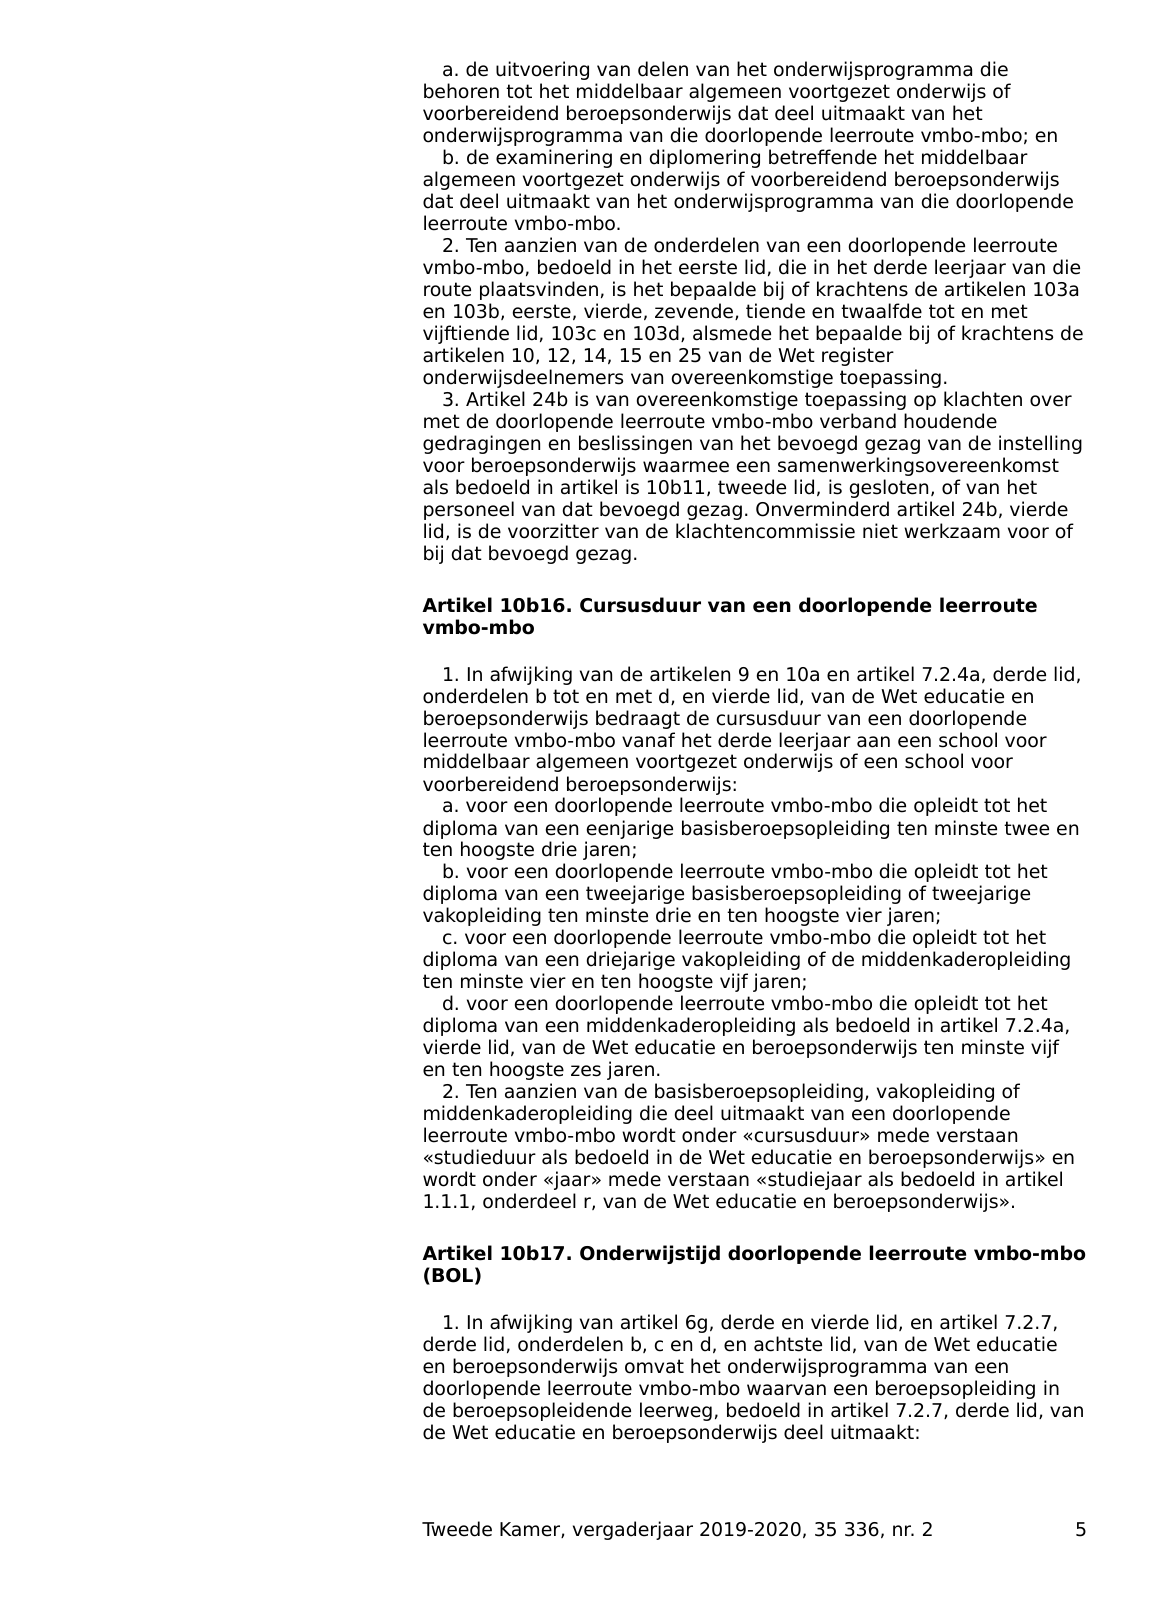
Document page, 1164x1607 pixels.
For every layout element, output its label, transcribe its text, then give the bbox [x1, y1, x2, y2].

text 1. In afwijking van de artikelen 9 en 10a en artikel 7.2.4a, derde lid, onderdelen b tot en met d, en vierde lid, van de Wet educatie en beroepsonderwijs bedraagt de cursusduur van een doorlopende leerroute vmbo-mbo vanaf het derde leerjaar aan een school voor middelbaar algemeen voortgezet onderwijs of een school voor voorbereidend beroepsonderwijs: [422, 663, 1087, 795]
text a. voor een doorlopende leerroute vmbo-mbo die opleidt tot het diploma van een eenjarige basisberoepsopleiding ten minste twee en ten hoogste drie jaren; [422, 795, 1087, 861]
text 2. Ten aanzien van de basisberoepsopleiding, vakopleiding of middenkaderopleiding die deel uitmaakt van een doorlopende leerroute vmbo-mbo wordt onder «cursusduur» mede verstaan «studieduur als bedoeld in de Wet educatie en beroepsonderwijs» en wordt onder «jaar» mede verstaan «studiejaar als bedoeld in artikel 1.1.1, onderdeel r, van de Wet educatie en beroepsonderwijs». [422, 1081, 1087, 1213]
text b. de examinering en diplomering betreffende het middelbaar algemeen voortgezet onderwijs of voorbereidend beroepsonderwijs dat deel uitmaakt van het onderwijsprogramma van die doorlopende leerroute vmbo-mbo. [422, 147, 1087, 235]
text a. de uitvoering van delen van het onderwijsprogramma die behoren tot het middelbaar algemeen voortgezet onderwijs of voorbereidend beroepsonderwijs dat deel uitmaakt van het onderwijsprogramma van die doorlopende leerroute vmbo-mbo; en [422, 59, 1087, 147]
text 3. Artikel 24b is van overeenkomstige toepassing op klachten over met de doorlopende leerroute vmbo-mbo verband houdende gedragingen en beslissingen van het bevoegd gezag van de instelling voor beroepsonderwijs waarmee een samenwerkingsovereenkomst als bedoeld in artikel is 10b11, tweede lid, is gesloten, of van het personeel van dat bevoegd gezag. Onverminderd artikel 24b, vierde lid, is de voorzitter van de klachtencommissie niet werkzaam voor of bij dat bevoegd gezag. [422, 389, 1087, 564]
text c. voor een doorlopende leerroute vmbo-mbo die opleidt tot het diploma van een driejarige vakopleiding of de middenkaderopleiding ten minste vier en ten hoogste vijf jaren; [422, 927, 1087, 993]
text 1. In afwijking van artikel 6g, derde en vierde lid, en artikel 7.2.7, derde lid, onderdelen b, c en d, en achtste lid, van de Wet educatie en beroepsonderwijs omvat het onderwijsprogramma van een doorlopende leerroute vmbo-mbo waarvan een beroepsopleiding in de beroepsopleidende leerweg, bedoeld in artikel 7.2.7, derde lid, van de Wet educatie en beroepsonderwijs deel uitmaakt: [422, 1312, 1087, 1444]
text d. voor een doorlopende leerroute vmbo-mbo die opleidt tot het diploma van een middenkaderopleiding als bedoeld in artikel 7.2.4a, vierde lid, van de Wet educatie en beroepsonderwijs ten minste vijf en ten hoogste zes jaren. [422, 993, 1087, 1081]
text 2. Ten aanzien van de onderdelen van een doorlopende leerroute vmbo-mbo, bedoeld in het eerste lid, die in het derde leerjaar van die route plaatsvinden, is het bepaalde bij of krachtens de artikelen 103a en 103b, eerste, vierde, zevende, tiende en twaalfde tot en met vijftiende lid, 103c en 103d, alsmede het bepaalde bij of krachtens de artikelen 10, 12, 14, 15 en 25 van de Wet register onderwijsdeelnemers van overeenkomstige toepassing. [422, 235, 1087, 389]
subtitle Artikel 10b17. Onderwijstijd doorlopende leerroute vmbo-mbo (BOL) [422, 1243, 1087, 1287]
text b. voor een doorlopende leerroute vmbo-mbo die opleidt tot het diploma van een tweejarige basisberoepsopleiding of tweejarige vakopleiding ten minste drie en ten hoogste vier jaren; [422, 861, 1087, 927]
subtitle Artikel 10b16. Cursusduur van een doorlopende leerroute vmbo-mbo [422, 594, 1087, 638]
